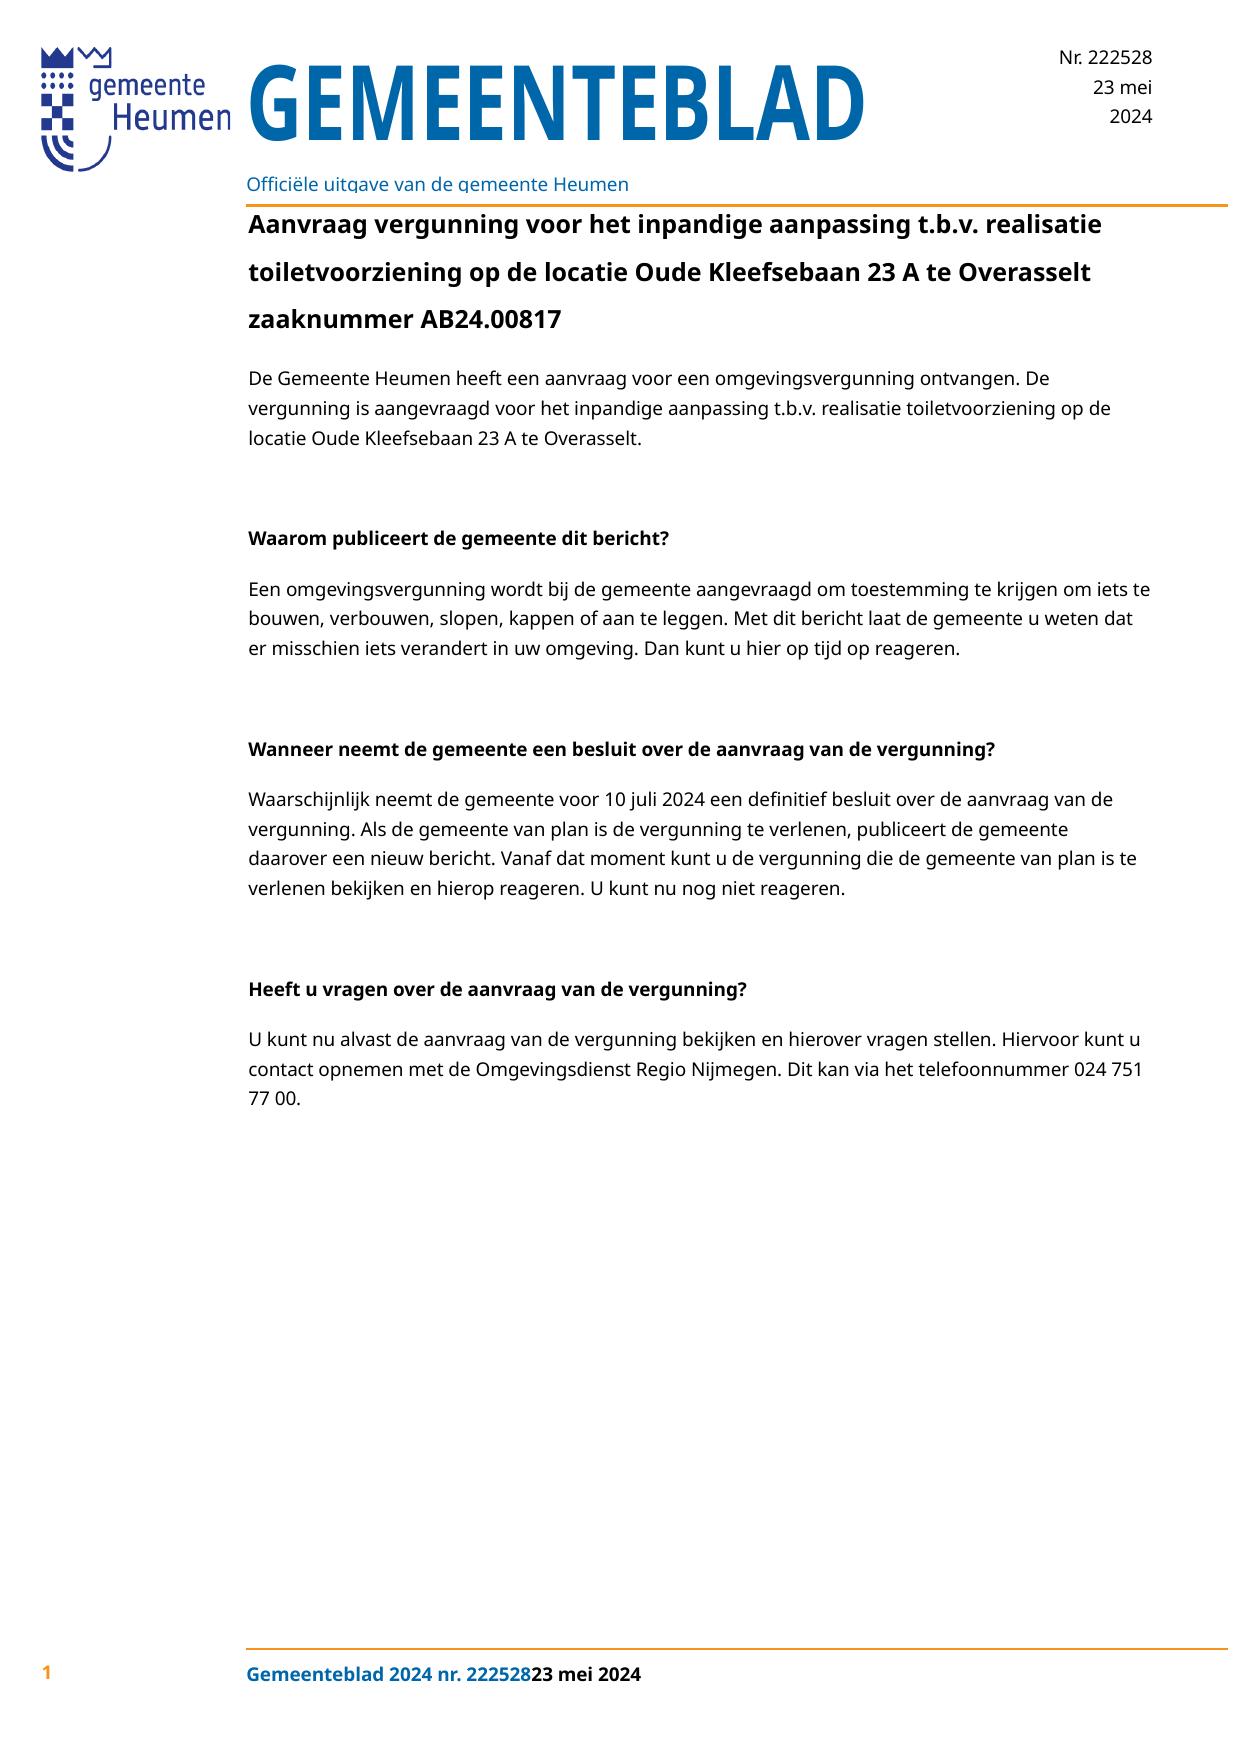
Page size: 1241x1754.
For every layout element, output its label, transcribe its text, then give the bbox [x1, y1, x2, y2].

text Waarschijnlijk neemt de gemeente voor 10 juli 2024 een definitief besluit over de aanvraag van de vergunning. Als de gemeente van plan is de vergunning te verlenen, publiceert de gemeente daarover een nieuw bericht. Vanaf dat moment kunt u de vergunning die de gemeente van plan is te verlenen bekijken en hierop reageren. U kunt nu nog niet reageren. [248, 786, 1152, 901]
text Een omgevingsvergunning wordt bij de gemeente aangevraagd om toestemming te krijgen om iets te bouwen, verbouwen, slopen, kappen of aan te leggen. Met dit bericht laat de gemeente u weten dat er misschien iets verandert in uw omgeving. Dan kunt u hier op tijd op reageren. [248, 576, 1152, 661]
text Heeft u vragen over de aanvraag van de vergunning? [248, 976, 1152, 1002]
text U kunt nu alvast de aanvraag van de vergunning bekijken en hierover vragen stellen. Hiervoor kunt u contact opnemen met de Omgevingsdienst Regio Nijmegen. Dit kan via het telefoonnummer 024 751 77 00. [248, 1026, 1152, 1111]
text Aanvraag vergunning voor het inpandige aanpassing t.b.v. realisatie toiletvoorziening op de locatie Oude Kleefsebaan 23 A te Overasselt zaaknummer AB24.00817 [248, 207, 1152, 336]
text Waarom publiceert de gemeente dit bericht? [248, 526, 1152, 551]
picture [41, 47, 231, 172]
text De Gemeente Heumen heeft een aanvraag voor een omgevingsvergunning ontvangen. De vergunning is aangevraagd voor het inpandige aanpassing t.b.v. realisatie toiletvoorziening op de locatie Oude Kleefsebaan 23 A te Overasselt. [248, 366, 1152, 450]
text Wanneer neemt de gemeente een besluit over de aanvraag van de vergunning? [248, 736, 1152, 762]
